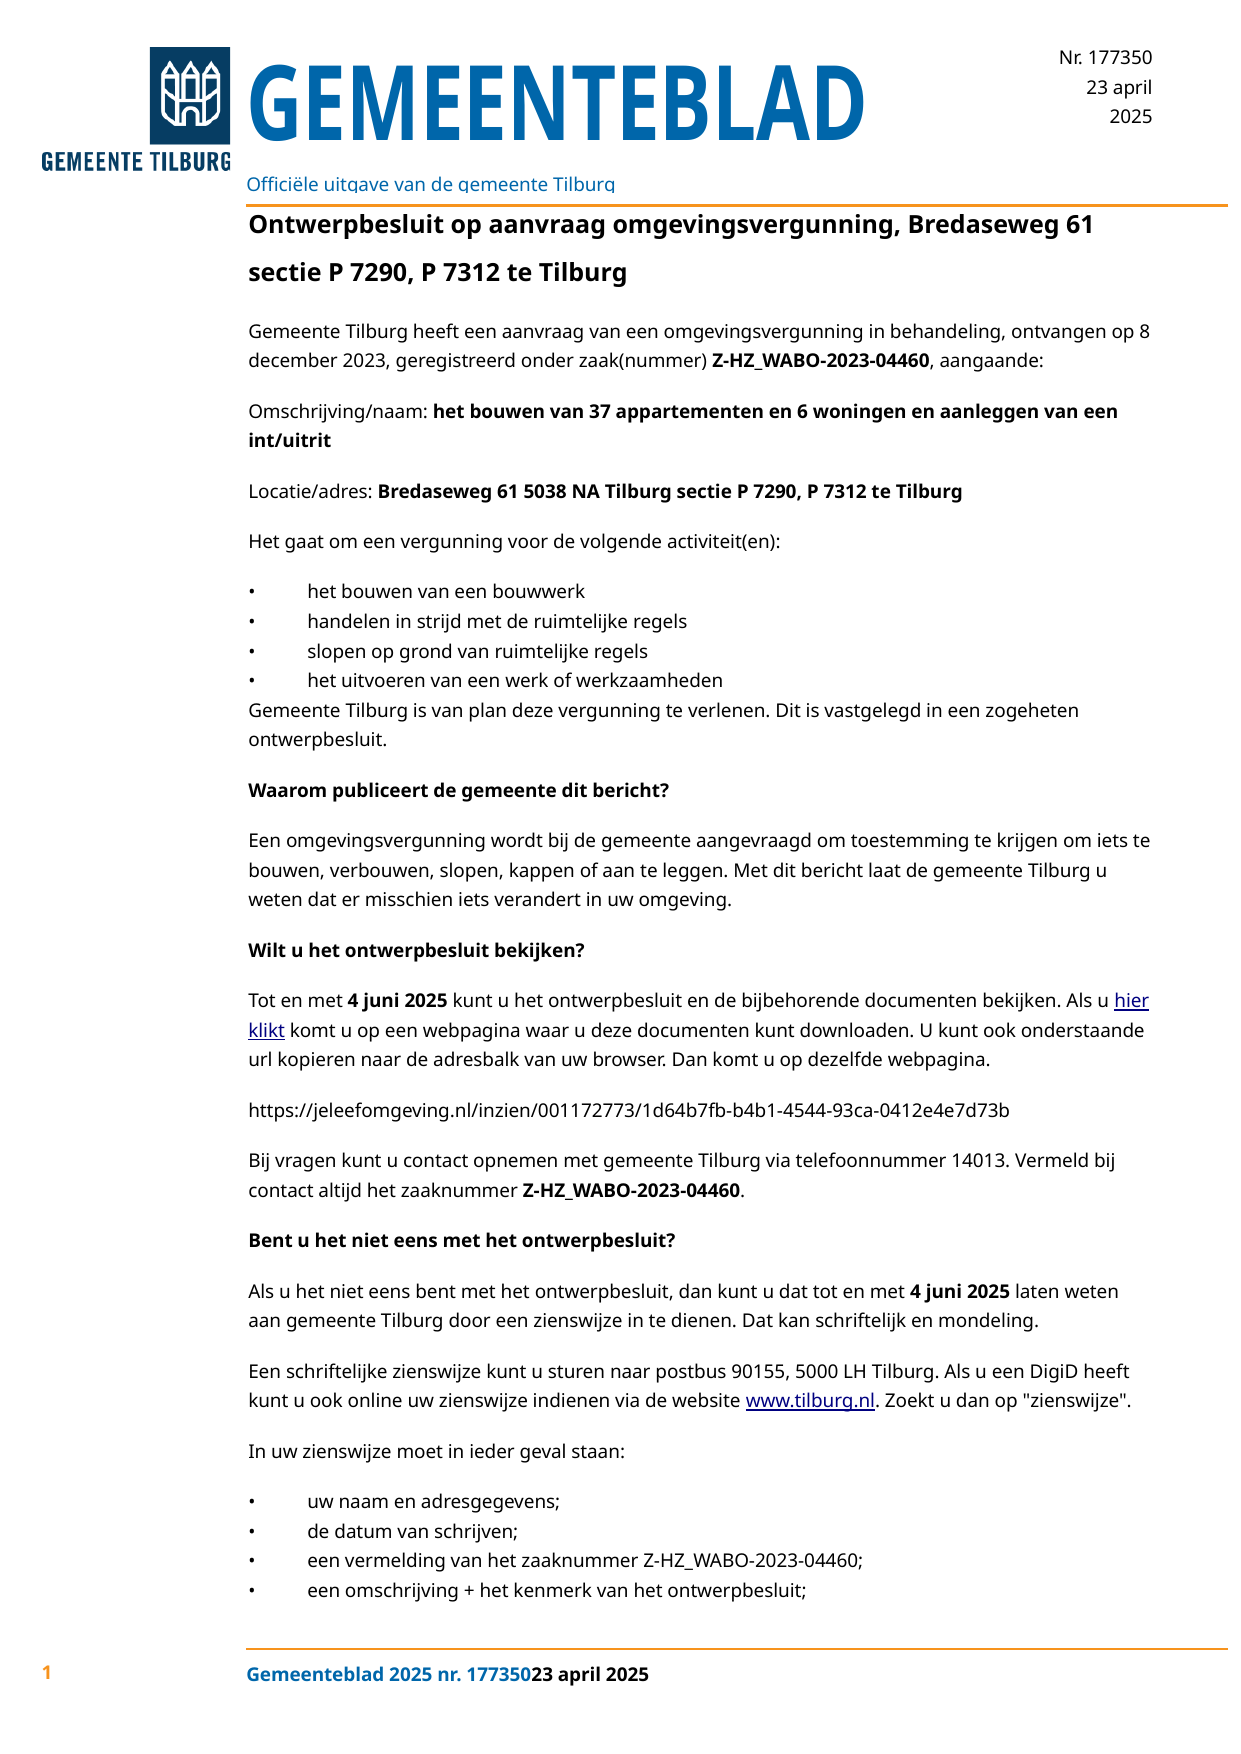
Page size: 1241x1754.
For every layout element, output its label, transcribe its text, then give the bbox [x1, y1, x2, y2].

picture [41, 47, 231, 172]
text Tot en met 4 juni 2025 kunt u het ontwerpbesluit en de bijbehorende documenten bekijken. Als u hier klikt komt u op een webpagina waar u deze documenten kunt downloaden. U kunt ook onderstaande url kopieren naar de adresbalk van uw browser. Dan komt u op dezelfde webpagina. [248, 987, 1152, 1072]
text https://jeleefomgeving.nl/inzien/001172773/1d64b7fb-b4b1-4544-93ca-0412e4e7d73b [248, 1097, 1152, 1123]
text Gemeente Tilburg heeft een aanvraag van een omgevingsvergunning in behandeling, ontvangen op 8 december 2023, geregistreerd onder zaak(nummer) Z-HZ_WABO-2023-04460, aangaande: [248, 318, 1152, 373]
list een vermelding van het zaaknummer Z-HZ_WABO-2023-04460; [248, 1547, 1152, 1573]
list slopen op grond van ruimtelijke regels [248, 638, 1152, 664]
text Ontwerpbesluit op aanvraag omgevingsvergunning, Bredaseweg 61 sectie P 7290, P 7312 te Tilburg [248, 207, 1152, 288]
text Bij vragen kunt u contact opnemen met gemeente Tilburg via telefoonnummer 14013. Vermeld bij contact altijd het zaaknummer Z-HZ_WABO-2023-04460. [248, 1147, 1152, 1203]
text Het gaat om een vergunning voor de volgende activiteit(en): [248, 528, 1152, 554]
list het bouwen van een bouwwerk [248, 579, 1152, 604]
list uw naam en adresgegevens; [248, 1488, 1152, 1514]
text Een omgevingsvergunning wordt bij de gemeente aangevraagd om toestemming te krijgen om iets te bouwen, verbouwen, slopen, kappen of aan te leggen. Met dit bericht laat de gemeente Tilburg u weten dat er misschien iets verandert in uw omgeving. [248, 827, 1152, 912]
text Bent u het niet eens met het ontwerpbesluit? [248, 1227, 1152, 1253]
text Gemeente Tilburg is van plan deze vergunning te verlenen. Dit is vastgelegd in een zogeheten ontwerpbesluit. [248, 697, 1152, 752]
list handelen in strijd met de ruimtelijke regels [248, 608, 1152, 634]
text Omschrijving/naam: het bouwen van 37 appartementen en 6 woningen en aanleggen van een int/uitrit [248, 398, 1152, 453]
text Waarom publiceert de gemeente dit bericht? [248, 777, 1152, 803]
text Locatie/adres: Bredaseweg 61 5038 NA Tilburg sectie P 7290, P 7312 te Tilburg [248, 478, 1152, 504]
text Een schriftelijke zienswijze kunt u sturen naar postbus 90155, 5000 LH Tilburg. Als u een DigiD heeft kunt u ook online uw zienswijze indienen via de website www.tilburg.nl. Zoekt u dan op "zienswijze". [248, 1358, 1152, 1413]
text In uw zienswijze moet in ieder geval staan: [248, 1438, 1152, 1464]
text Wilt u het ontwerpbesluit bekijken? [248, 937, 1152, 963]
list het uitvoeren van een werk of werkzaamheden [248, 667, 1152, 693]
list een omschrijving + het kenmerk van het ontwerpbesluit; [248, 1577, 1152, 1603]
text Als u het niet eens bent met het ontwerpbesluit, dan kunt u dat tot en met 4 juni 2025 laten weten aan gemeente Tilburg door een zienswijze in te dienen. Dat kan schriftelijk en mondeling. [248, 1278, 1152, 1333]
list de datum van schrijven; [248, 1518, 1152, 1544]
